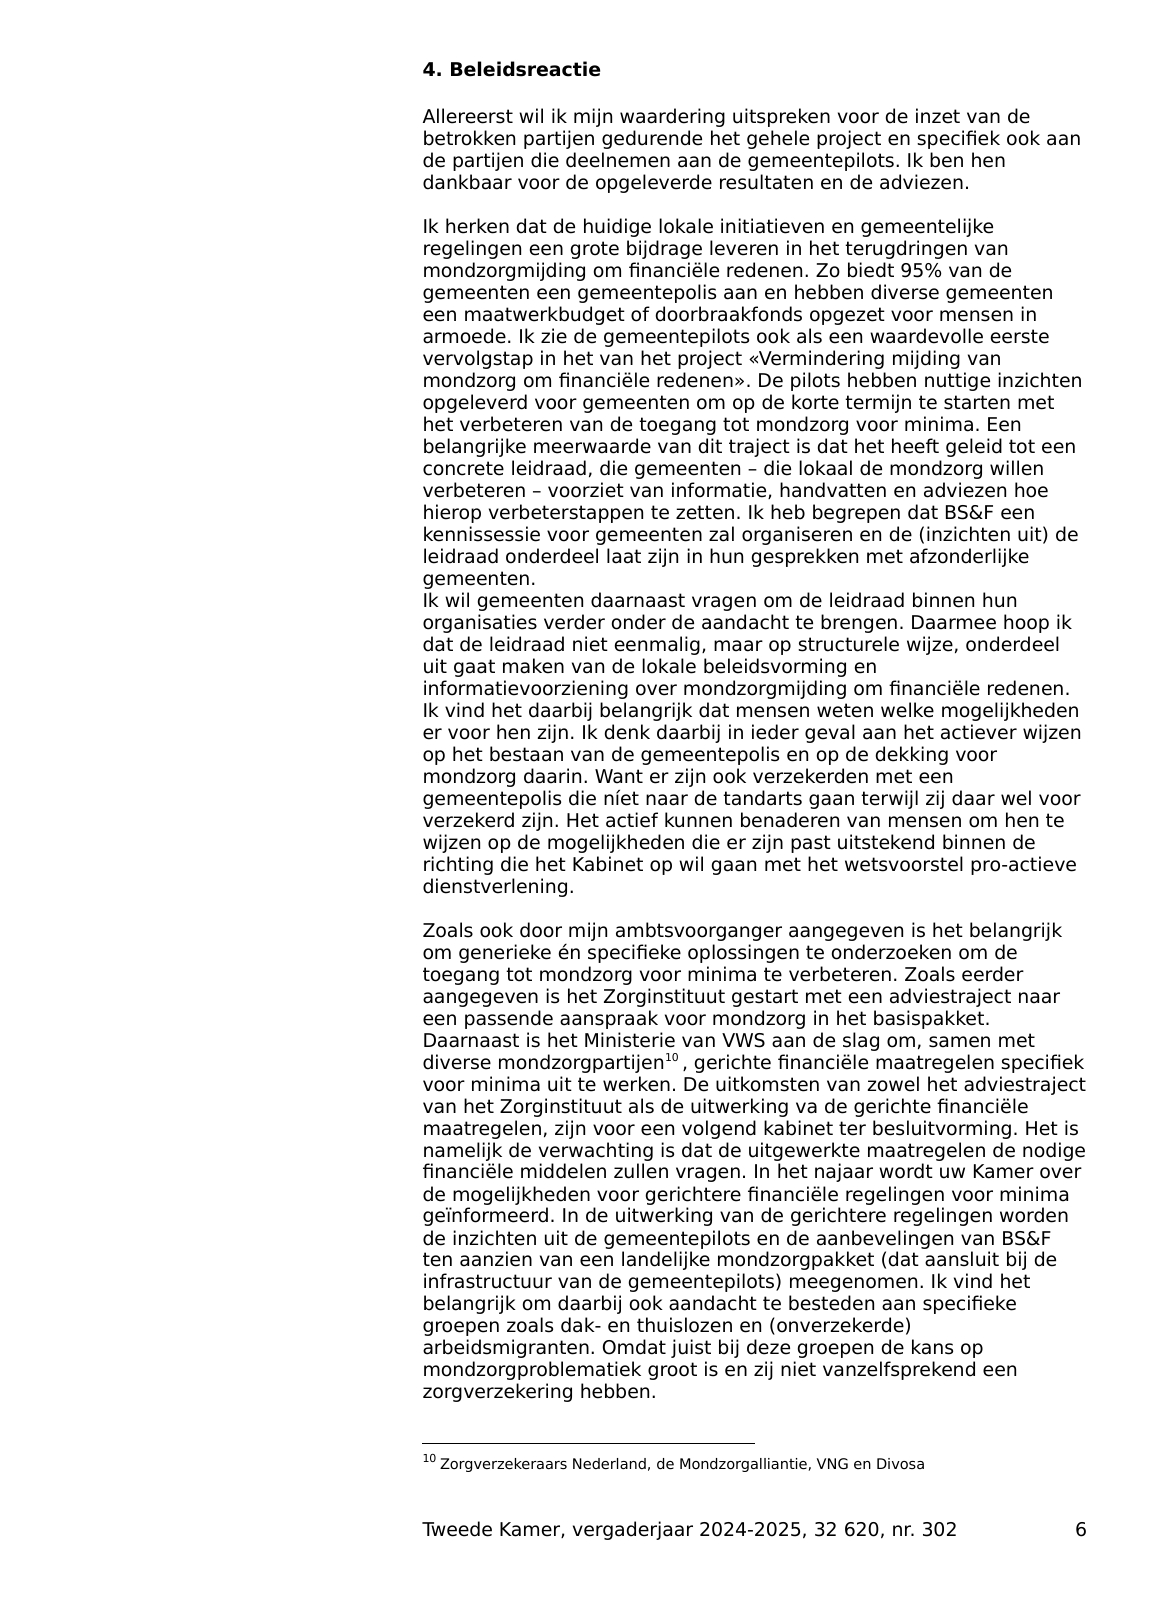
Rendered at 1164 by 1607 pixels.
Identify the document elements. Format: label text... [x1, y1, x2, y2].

text Zoals ook door mijn ambtsvoorganger aangegeven is het belangrijk om generieke én specifieke oplossingen te onderzoeken om de toegang tot mondzorg voor minima te verbeteren. Zoals eerder aangegeven is het Zorginstituut gestart met een adviestraject naar een passende aanspraak voor mondzorg in het basispakket. Daarnaast is het Ministerie van VWS aan de slag om, samen met diverse mondzorgpartijen, gerichte financiële maatregelen specifiek voor minima uit te werken. De uitkomsten van zowel het adviestraject van het Zorginstituut als de uitwerking va de gerichte financiële maatregelen, zijn voor een volgend kabinet ter besluitvorming. Het is namelijk de verwachting is dat de uitgewerkte maatregelen de nodige financiële middelen zullen vragen. In het najaar wordt uw Kamer over de mogelijkheden voor gerichtere financiële regelingen voor minima geïnformeerd. In de uitwerking van de gerichtere regelingen worden de inzichten uit de gemeentepilots en de aanbevelingen van BS&F ten aanzien van een landelijke mondzorgpakket (dat aansluit bij de infrastructuur van de gemeentepilots) meegenomen. Ik vind het belangrijk om daarbij ook aandacht te besteden aan specifieke groepen zoals dak- en thuislozen en (onverzekerde) arbeidsmigranten. Omdat juist bij deze groepen de kans op mondzorgproblematiek groot is en zij niet vanzelfsprekend een zorgverzekering hebben. [422, 920, 1087, 1403]
subtitle 4. Beleidsreactie [422, 59, 1087, 81]
text Ik herken dat de huidige lokale initiatieven en gemeentelijke regelingen een grote bijdrage leveren in het terugdringen van mondzorgmijding om financiële redenen. Zo biedt 95% van de gemeenten een gemeentepolis aan en hebben diverse gemeenten een maatwerkbudget of doorbraakfonds opgezet voor mensen in armoede. Ik zie de gemeentepilots ook als een waardevolle eerste vervolgstap in het van het project «Vermindering mijding van mondzorg om financiële redenen». De pilots hebben nuttige inzichten opgeleverd voor gemeenten om op de korte termijn te starten met het verbeteren van de toegang tot mondzorg voor minima. Een belangrijke meerwaarde van dit traject is dat het heeft geleid tot een concrete leidraad, die gemeenten – die lokaal de mondzorg willen verbeteren – voorziet van informatie, handvatten en adviezen hoe hierop verbeterstappen te zetten. Ik heb begrepen dat BS&F een kennissessie voor gemeenten zal organiseren en de (inzichten uit) de leidraad onderdeel laat zijn in hun gesprekken met afzonderlijke gemeenten. [422, 216, 1087, 590]
text Ik wil gemeenten daarnaast vragen om de leidraad binnen hun organisaties verder onder de aandacht te brengen. Daarmee hoop ik dat de leidraad niet eenmalig, maar op structurele wijze, onderdeel uit gaat maken van de lokale beleidsvorming en informatievoorziening over mondzorgmijding om financiële redenen. Ik vind het daarbij belangrijk dat mensen weten welke mogelijkheden er voor hen zijn. Ik denk daarbij in ieder geval aan het actiever wijzen op het bestaan van de gemeentepolis en op de dekking voor mondzorg daarin. Want er zijn ook verzekerden met een gemeentepolis die níet naar de tandarts gaan terwijl zij daar wel voor verzekerd zijn. Het actief kunnen benaderen van mensen om hen te wijzen op de mogelijkheden die er zijn past uitstekend binnen de richting die het Kabinet op wil gaan met het wetsvoorstel pro-actieve dienstverlening. [422, 590, 1087, 897]
text Zorgverzekeraars Nederland, de Mondzorgalliantie, VNG en Divosa [422, 1452, 1087, 1474]
text Allereerst wil ik mijn waardering uitspreken voor de inzet van de betrokken partijen gedurende het gehele project en specifiek ook aan de partijen die deelnemen aan de gemeentepilots. Ik ben hen dankbaar voor de opgeleverde resultaten en de adviezen. [422, 106, 1087, 194]
